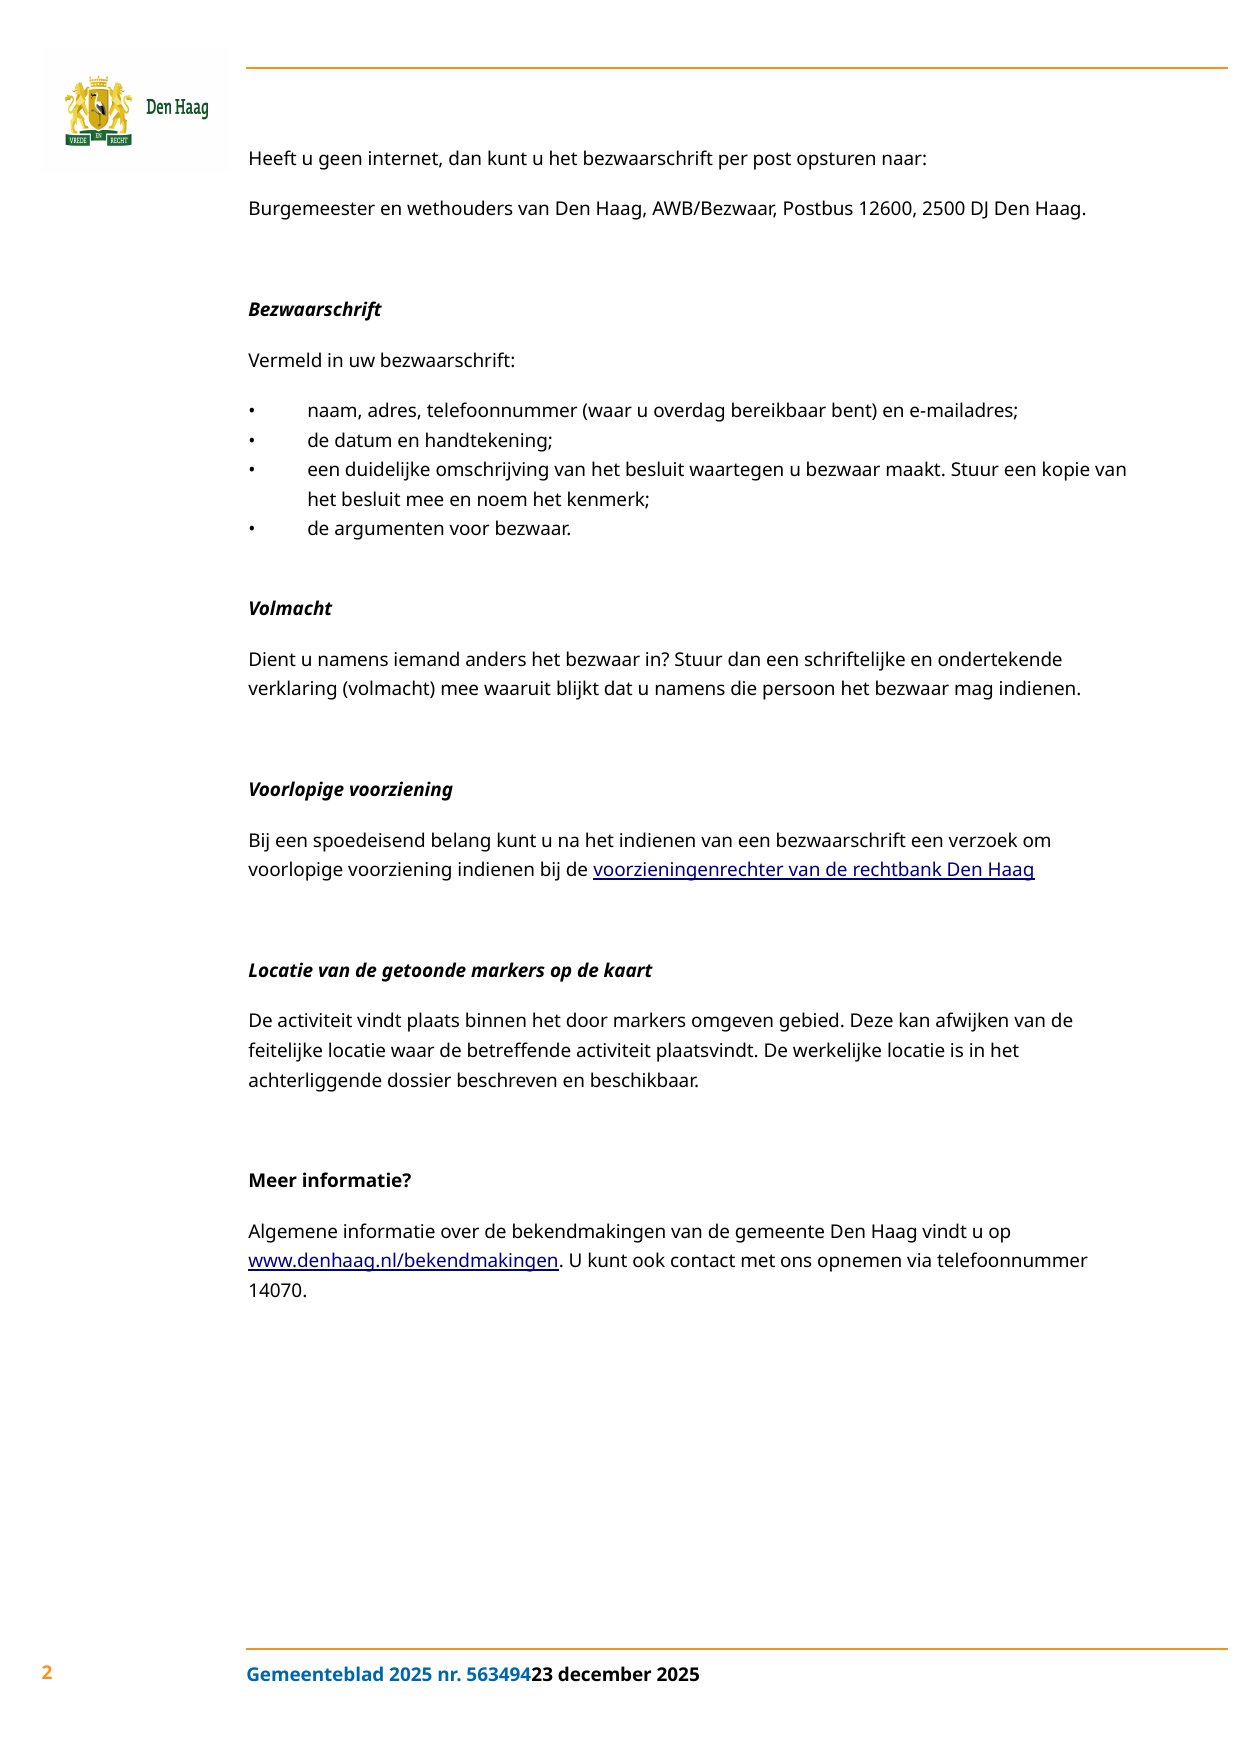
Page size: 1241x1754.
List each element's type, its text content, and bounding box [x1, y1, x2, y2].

text Burgemeester en wethouders van Den Haag, AWB/Bezwaar, Postbus 12600, 2500 DJ Den Haag. [248, 196, 1152, 221]
text Algemene informatie over de bekendmakingen van de gemeente Den Haag vindt u op www.denhaag.nl/bekendmakingen. U kunt ook contact met ons opnemen via telefoonnummer 14070. [248, 1218, 1152, 1303]
text Bezwaarschrift [248, 296, 1152, 322]
list naam, adres, telefoonnummer (waar u overdag bereikbaar bent) en e-mailadres; [248, 397, 1152, 423]
list een duidelijke omschrijving van het besluit waartegen u bezwaar maakt. Stuur een kopie van het besluit mee en noem het kenmerk; [248, 456, 1152, 512]
text Bij een spoedeisend belang kunt u na het indienen van een bezwaarschrift een verzoek om voorlopige voorziening indienen bij de voorzieningenrechter van de rechtbank Den Haag [248, 827, 1152, 882]
picture [41, 47, 231, 172]
text Dient u namens iemand anders het bezwaar in? Stuur dan een schriftelijke en ondertekende verklaring (volmacht) mee waaruit blijkt dat u namens die persoon het bezwaar mag indienen. [248, 646, 1152, 701]
list de datum en handtekening; [248, 427, 1152, 453]
text Voorlopige voorziening [248, 776, 1152, 802]
text Locatie van de getoonde markers op de kaart [248, 957, 1152, 983]
text De activiteit vindt plaats binnen het door markers omgeven gebied. Deze kan afwijken van de feitelijke locatie waar de betreffende activiteit plaatsvindt. De werkelijke locatie is in het achterliggende dossier beschreven en beschikbaar. [248, 1008, 1152, 1093]
list de argumenten voor bezwaar. [248, 516, 1152, 541]
text Vermeld in uw bezwaarschrift: [248, 347, 1152, 373]
text Heeft u geen internet, dan kunt u het bezwaarschrift per post opsturen naar: [248, 145, 1152, 171]
text Volmacht [248, 596, 1152, 621]
text Meer informatie? [248, 1168, 1152, 1193]
